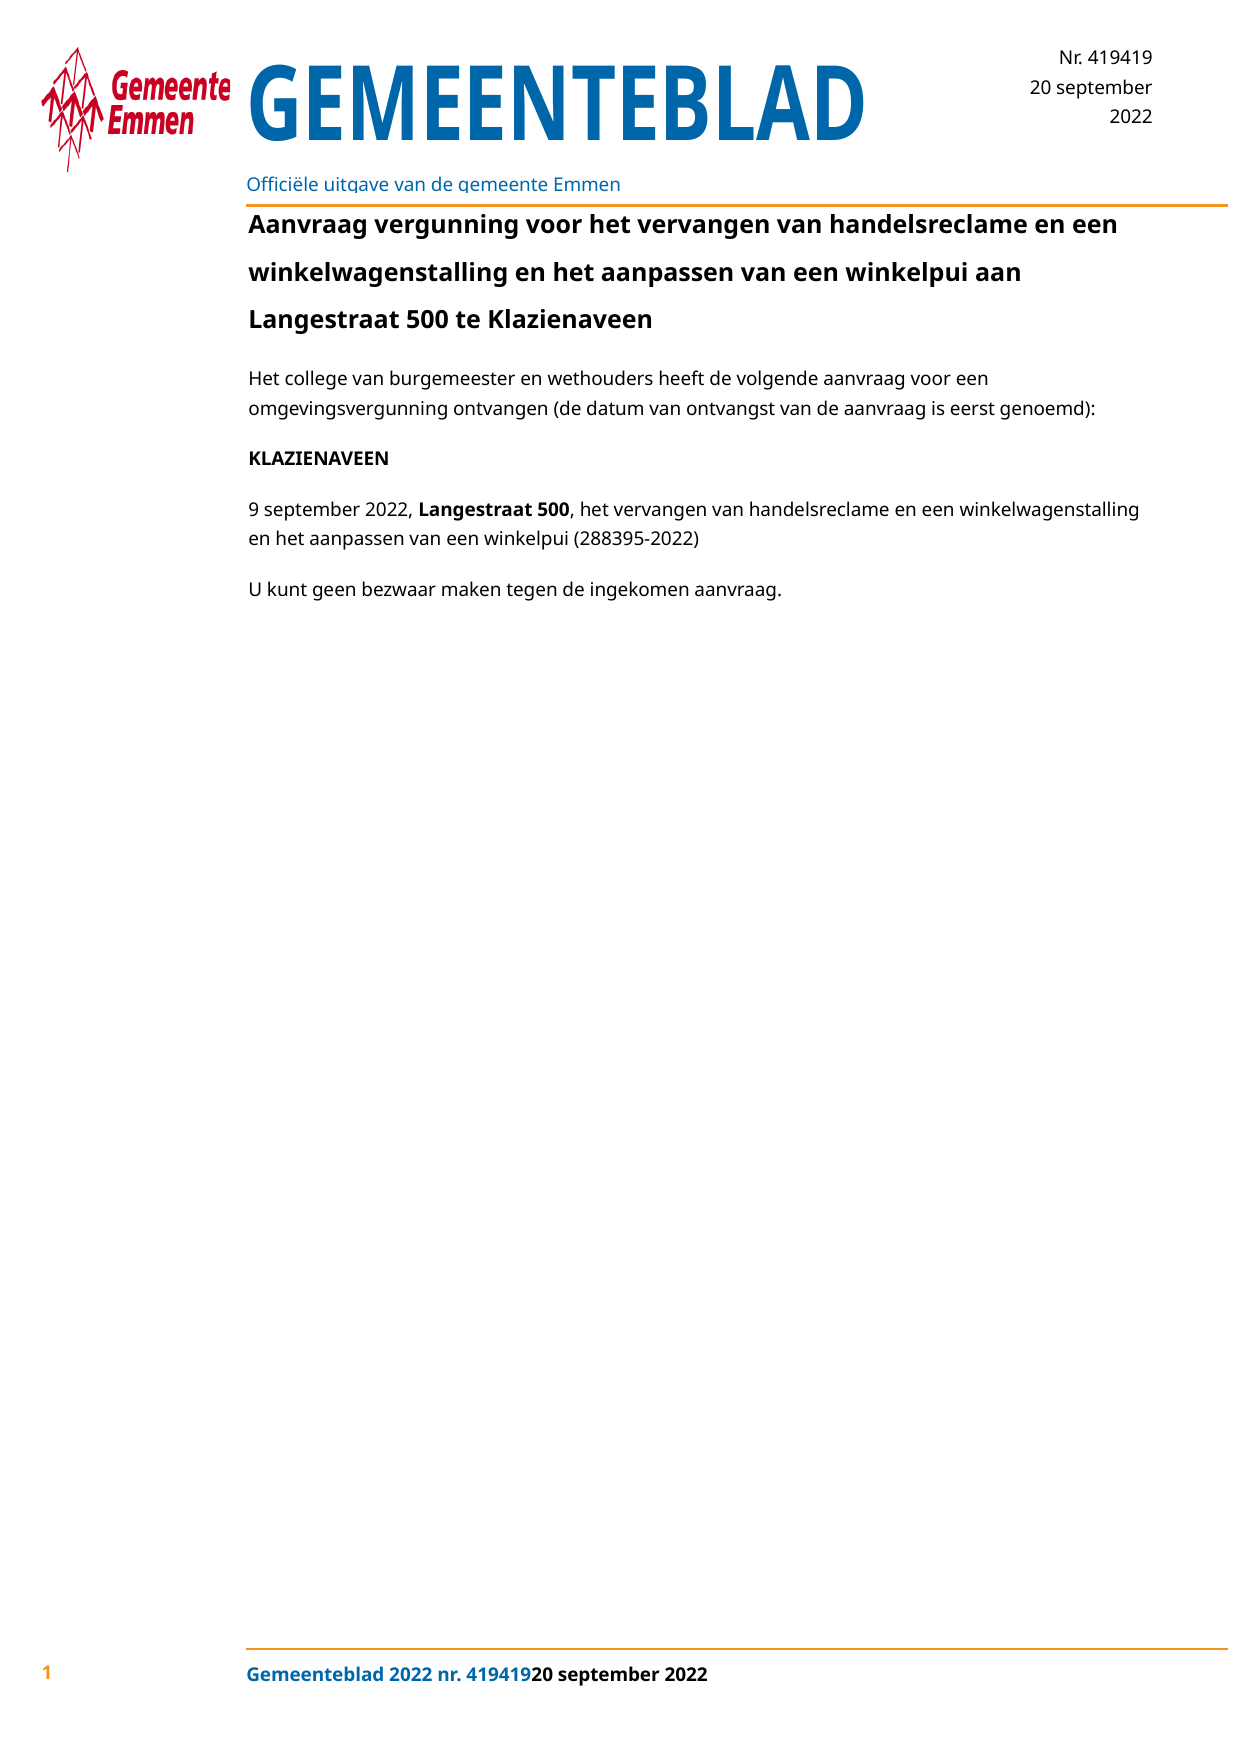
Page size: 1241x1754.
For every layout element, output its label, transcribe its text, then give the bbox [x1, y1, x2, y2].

text KLAZIENAVEEN [248, 446, 1152, 471]
text Aanvraag vergunning voor het vervangen van handelsreclame en een winkelwagenstalling en het aanpassen van een winkelpui aan Langestraat 500 te Klazienaveen [248, 207, 1152, 336]
picture [41, 47, 231, 172]
text U kunt geen bezwaar maken tegen de ingekomen aanvraag. [248, 576, 1152, 602]
text Het college van burgemeester en wethouders heeft de volgende aanvraag voor een omgevingsvergunning ontvangen (de datum van ontvangst van de aanvraag is eerst genoemd): [248, 366, 1152, 421]
text 9 september 2022, Langestraat 500, het vervangen van handelsreclame en een winkelwagenstalling en het aanpassen van een winkelpui (288395-2022) [248, 496, 1152, 551]
